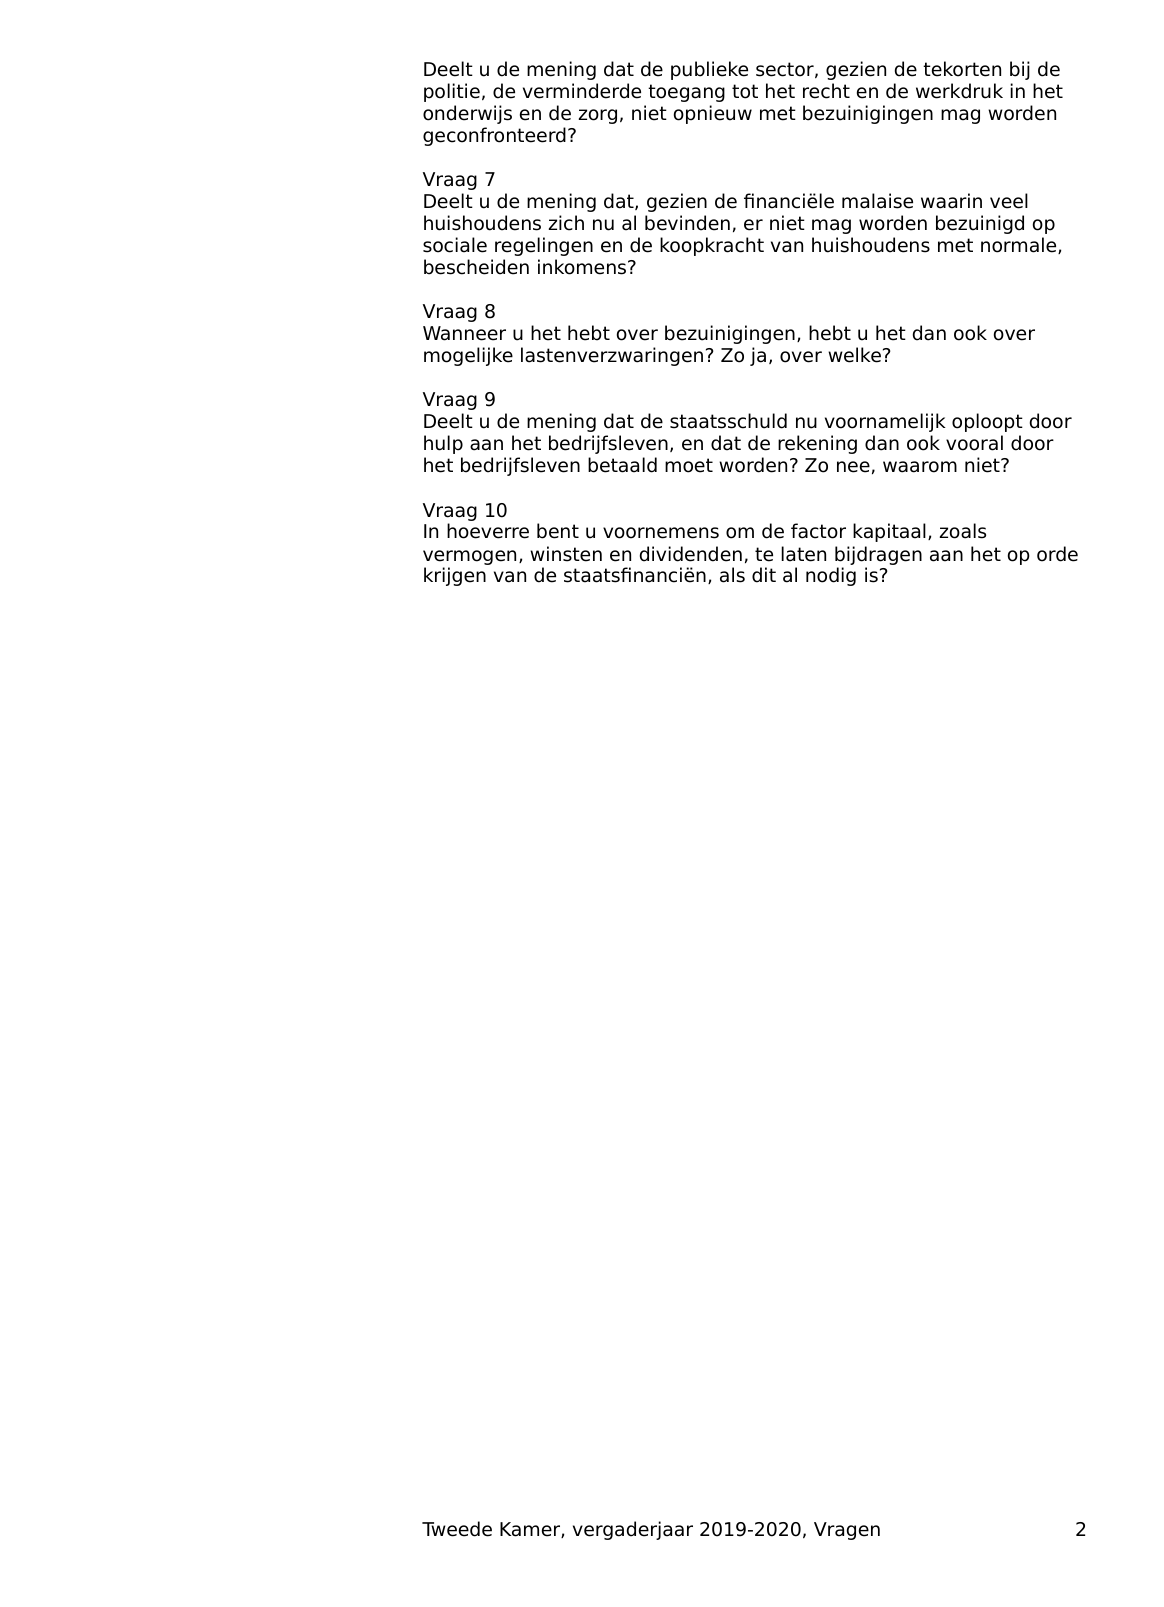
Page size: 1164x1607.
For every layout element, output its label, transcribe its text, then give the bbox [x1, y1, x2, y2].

text Deelt u de mening dat, gezien de financiële malaise waarin veel huishoudens zich nu al bevinden, er niet mag worden bezuinigd op sociale regelingen en de koopkracht van huishoudens met normale, bescheiden inkomens? [422, 191, 1087, 279]
text In hoeverre bent u voornemens om de factor kapitaal, zoals vermogen, winsten en dividenden, te laten bijdragen aan het op orde krijgen van de staatsfinanciën, als dit al nodig is? [422, 521, 1087, 587]
text Vraag 9 [422, 389, 1087, 411]
text Vraag 8 [422, 301, 1087, 323]
text Vraag 7 [422, 169, 1087, 191]
text Wanneer u het hebt over bezuinigingen, hebt u het dan ook over mogelijke lastenverzwaringen? Zo ja, over welke? [422, 323, 1087, 367]
text Vraag 10 [422, 499, 1087, 521]
text Deelt u de mening dat de publieke sector, gezien de tekorten bij de politie, de verminderde toegang tot het recht en de werkdruk in het onderwijs en de zorg, niet opnieuw met bezuinigingen mag worden geconfronteerd? [422, 59, 1087, 147]
text Deelt u de mening dat de staatsschuld nu voornamelijk oploopt door hulp aan het bedrijfsleven, en dat de rekening dan ook vooral door het bedrijfsleven betaald moet worden? Zo nee, waarom niet? [422, 411, 1087, 477]
